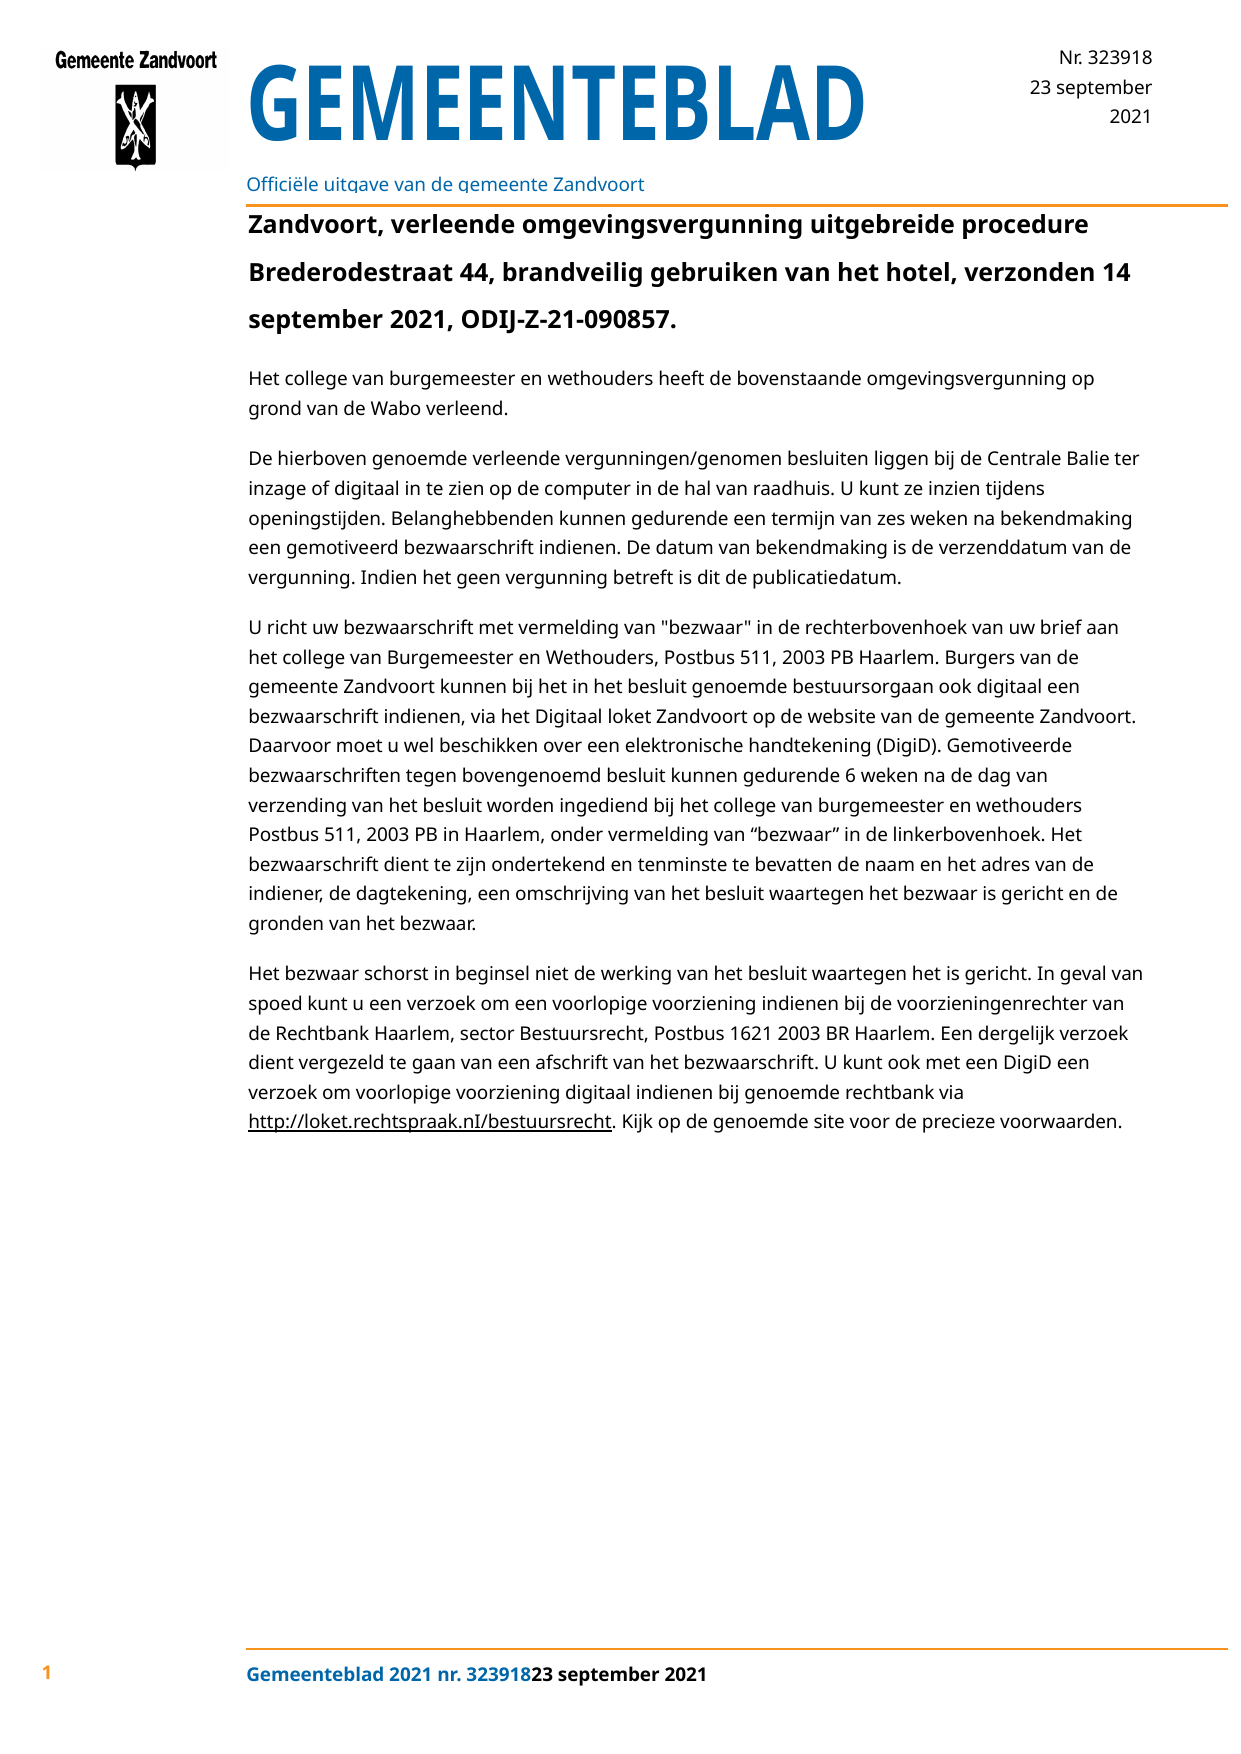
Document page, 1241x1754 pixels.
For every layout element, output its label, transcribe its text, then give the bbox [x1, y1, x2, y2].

text U richt uw bezwaarschrift met vermelding van "bezwaar" in de rechterbovenhoek van uw brief aan het college van Burgemeester en Wethouders, Postbus 511, 2003 PB Haarlem. Burgers van de gemeente Zandvoort kunnen bij het in het besluit genoemde bestuursorgaan ook digitaal een bezwaarschrift indienen, via het Digitaal loket Zandvoort op de website van de gemeente Zandvoort. Daarvoor moet u wel beschikken over een elektronische handtekening (DigiD). Gemotiveerde bezwaarschriften tegen bovengenoemd besluit kunnen gedurende 6 weken na de dag van verzending van het besluit worden ingediend bij het college van burgemeester en wethouders Postbus 511, 2003 PB in Haarlem, onder vermelding van “bezwaar” in de linkerbovenhoek. Het bezwaarschrift dient te zijn ondertekend en tenminste te bevatten de naam en het adres van de indiener, de dagtekening, een omschrijving van het besluit waartegen het bezwaar is gericht en de gronden van het bezwaar. [248, 614, 1152, 936]
picture [41, 47, 231, 172]
text Zandvoort, verleende omgevingsvergunning uitgebreide procedure Brederodestraat 44, brandveilig gebruiken van het hotel, verzonden 14 september 2021, ODIJ-Z-21-090857. [248, 207, 1152, 336]
text Het college van burgemeester en wethouders heeft de bovenstaande omgevingsvergunning op grond van de Wabo verleend. [248, 366, 1152, 421]
text De hierboven genoemde verleende vergunningen/genomen besluiten liggen bij de Centrale Balie ter inzage of digitaal in te zien op de computer in de hal van raadhuis. U kunt ze inzien tijdens openingstijden. Belanghebbenden kunnen gedurende een termijn van zes weken na bekendmaking een gemotiveerd bezwaarschrift indienen. De datum van bekendmaking is de verzenddatum van de vergunning. Indien het geen vergunning betreft is dit de publicatiedatum. [248, 446, 1152, 589]
text Het bezwaar schorst in beginsel niet de werking van het besluit waartegen het is gericht. In geval van spoed kunt u een verzoek om een voorlopige voorziening indienen bij de voorzieningenrechter van de Rechtbank Haarlem, sector Bestuursrecht, Postbus 1621 2003 BR Haarlem. Een dergelijk verzoek dient vergezeld te gaan van een afschrift van het bezwaarschrift. U kunt ook met een DigiD een verzoek om voorlopige voorziening digitaal indienen bij genoemde rechtbank via http://loket.rechtspraak.nI/bestuursrecht. Kijk op de genoemde site voor de precieze voorwaarden. [248, 961, 1152, 1134]
